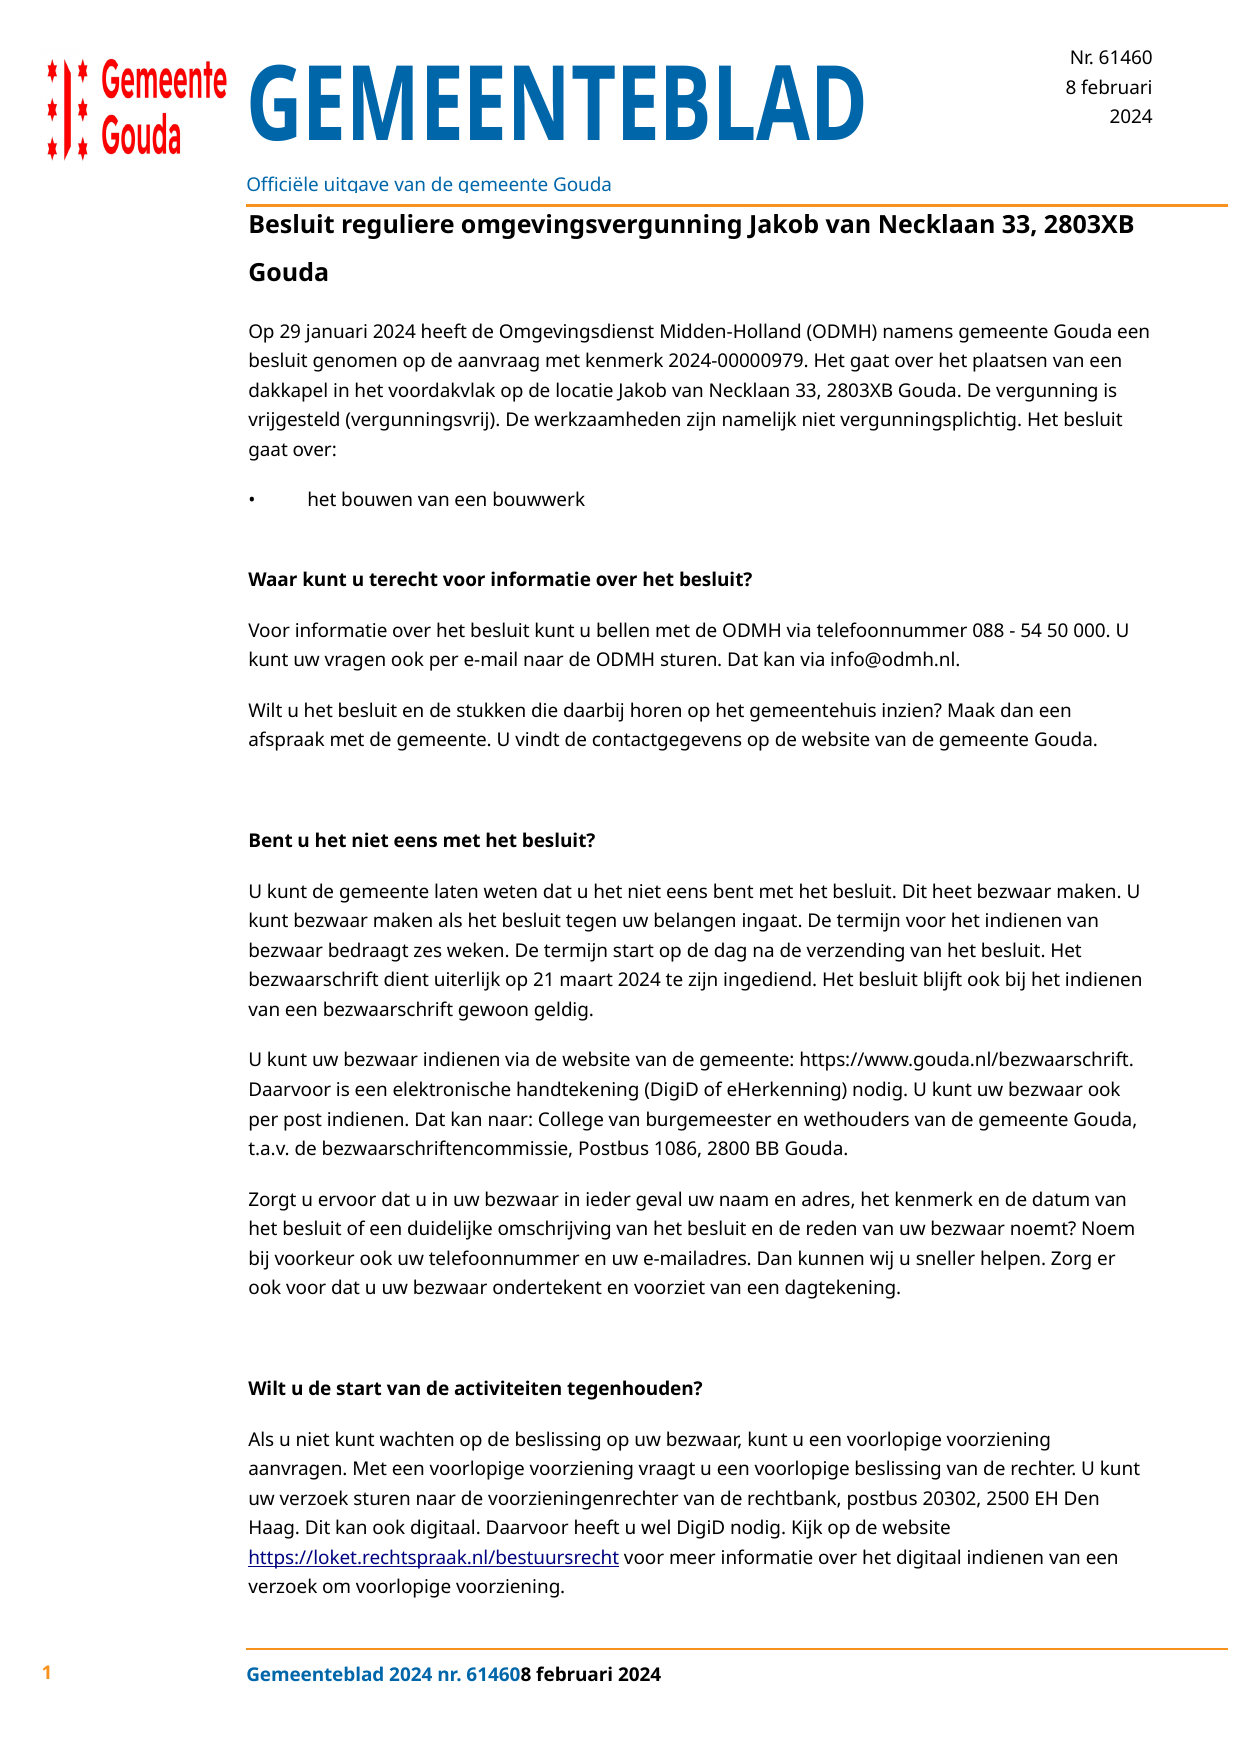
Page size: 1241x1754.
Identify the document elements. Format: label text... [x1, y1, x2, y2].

picture [41, 47, 231, 172]
text Waar kunt u terecht voor informatie over het besluit? [248, 567, 1152, 592]
text U kunt de gemeente laten weten dat u het niet eens bent met het besluit. Dit heet bezwaar maken. U kunt bezwaar maken als het besluit tegen uw belangen ingaat. De termijn voor het indienen van bezwaar bedraagt zes weken. De termijn start op de dag na de verzending van het besluit. Het bezwaarschrift dient uiterlijk op 21 maart 2024 te zijn ingediend. Het besluit blijft ook bij het indienen van een bezwaarschrift gewoon geldig. [248, 878, 1152, 1022]
text Voor informatie over het besluit kunt u bellen met de ODMH via telefoonnummer 088 - 54 50 000. U kunt uw vragen ook per e-mail naar de ODMH sturen. Dat kan via info@odmh.nl. [248, 617, 1152, 672]
text Wilt u de start van de activiteiten tegenhouden? [248, 1375, 1152, 1401]
list het bouwen van een bouwwerk [248, 487, 1152, 512]
text Zorgt u ervoor dat u in uw bezwaar in ieder geval uw naam en adres, het kenmerk en de datum van het besluit of een duidelijke omschrijving van het besluit en de reden van uw bezwaar noemt? Noem bij voorkeur ook uw telefoonnummer en uw e-mailadres. Dan kunnen wij u sneller helpen. Zorg er ook voor dat u uw bezwaar ondertekent en voorziet van een dagtekening. [248, 1186, 1152, 1300]
text Besluit reguliere omgevingsvergunning Jakob van Necklaan 33, 2803XB Gouda [248, 207, 1152, 288]
text Als u niet kunt wachten op de beslissing op uw bezwaar, kunt u een voorlopige voorziening aanvragen. Met een voorlopige voorziening vraagt u een voorlopige beslissing van de rechter. U kunt uw verzoek sturen naar de voorzieningenrechter van de rechtbank, postbus 20302, 2500 EH Den Haag. Dit kan ook digitaal. Daarvoor heeft u wel DigiD nodig. Kijk op de website https://loket.rechtspraak.nl/bestuursrecht voor meer informatie over het digitaal indienen van een verzoek om voorlopige voorziening. [248, 1426, 1152, 1599]
text Op 29 januari 2024 heeft de Omgevingsdienst Midden-Holland (ODMH) namens gemeente Gouda een besluit genomen op de aanvraag met kenmerk 2024-00000979. Het gaat over het plaatsen van een dakkapel in het voordakvlak op de locatie Jakob van Necklaan 33, 2803XB Gouda. De vergunning is vrijgesteld (vergunningsvrij). De werkzaamheden zijn namelijk niet vergunningsplichtig. Het besluit gaat over: [248, 318, 1152, 462]
text U kunt uw bezwaar indienen via de website van de gemeente: https://www.gouda.nl/bezwaarschrift. Daarvoor is een elektronische handtekening (DigiD of eHerkenning) nodig. U kunt uw bezwaar ook per post indienen. Dat kan naar: College van burgemeester en wethouders van de gemeente Gouda, t.a.v. de bezwaarschriftencommissie, Postbus 1086, 2800 BB Gouda. [248, 1047, 1152, 1161]
text Wilt u het besluit en de stukken die daarbij horen op het gemeentehuis inzien? Maak dan een afspraak met de gemeente. U vindt de contactgegevens op de website van de gemeente Gouda. [248, 697, 1152, 752]
text Bent u het niet eens met het besluit? [248, 827, 1152, 853]
